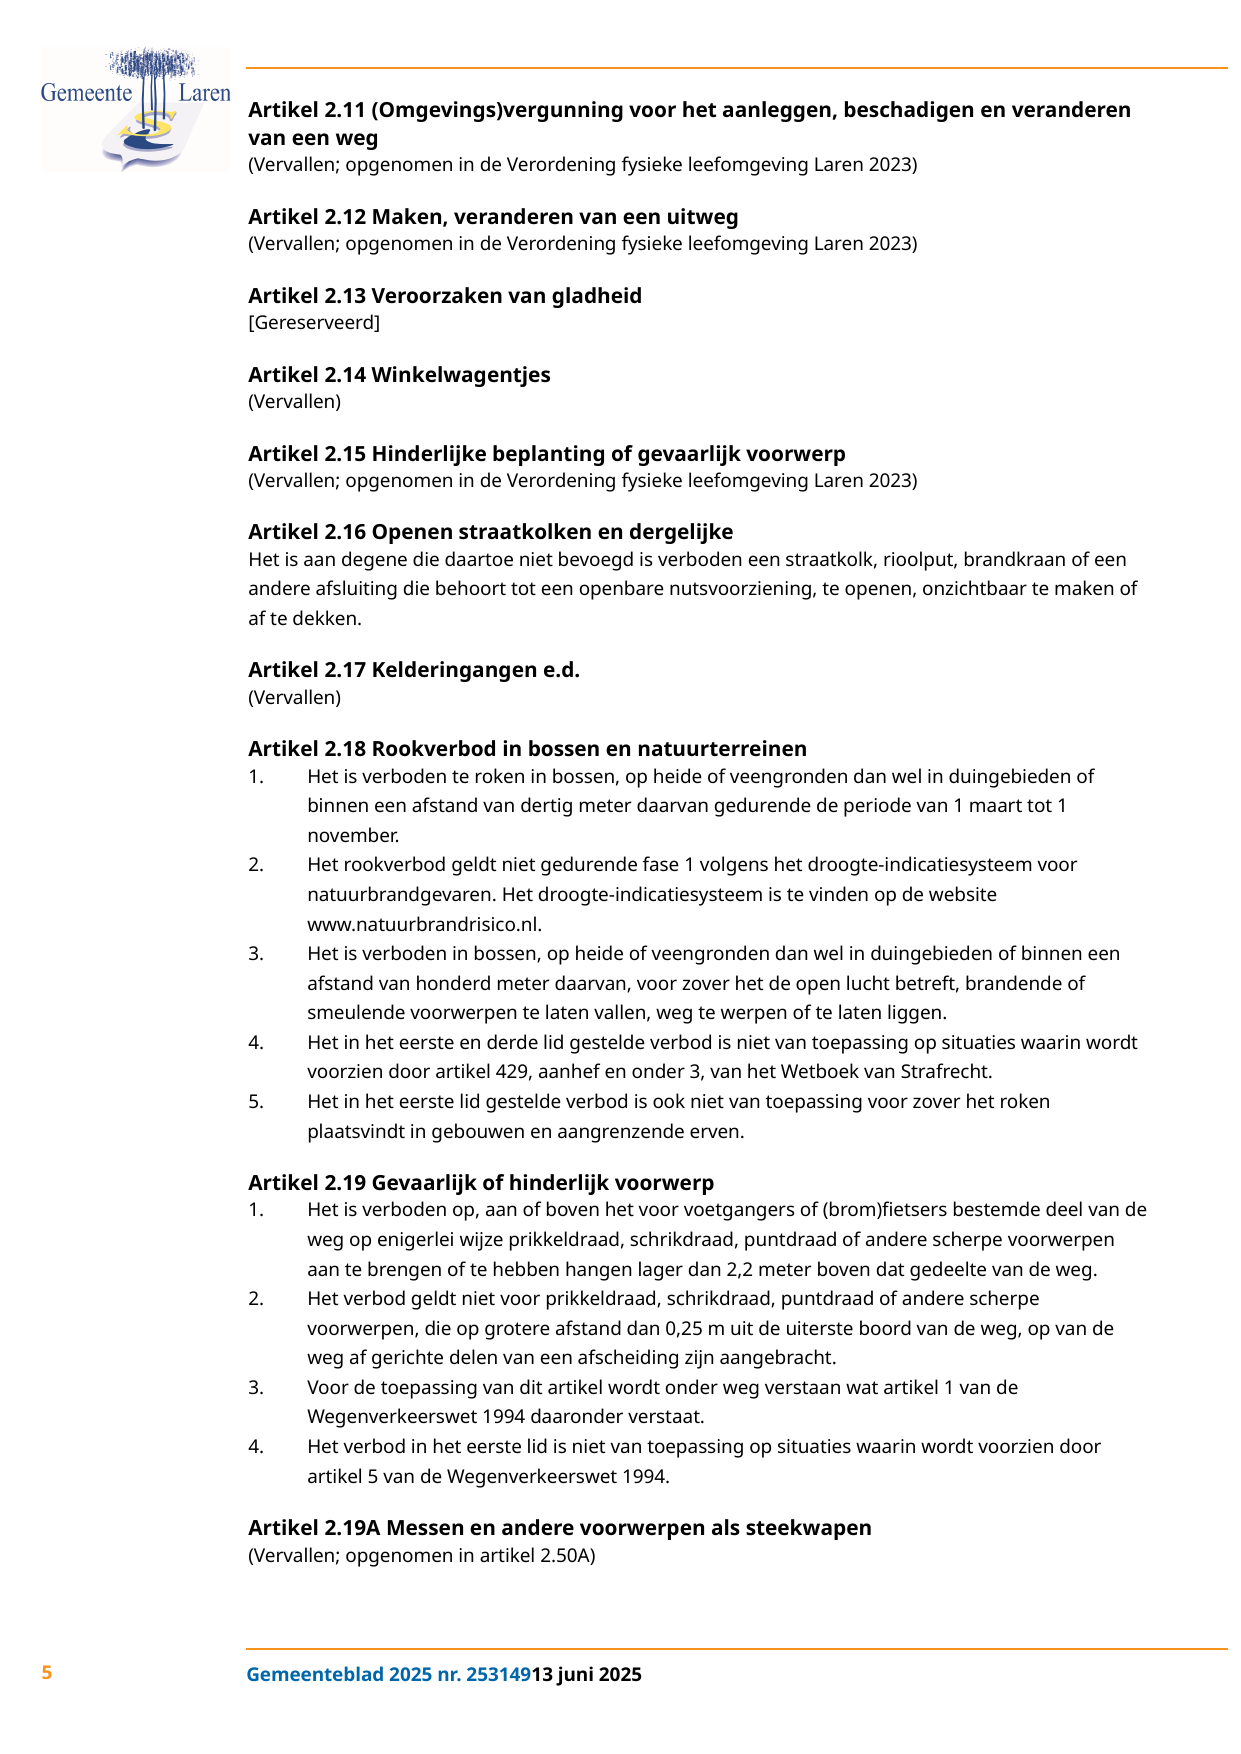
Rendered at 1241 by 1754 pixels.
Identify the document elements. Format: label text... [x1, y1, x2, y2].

text (Vervallen; opgenomen in de Verordening fysieke leefomgeving Laren 2023) [248, 467, 1152, 493]
list Voor de toepassing van dit artikel wordt onder weg verstaan wat artikel 1 van de Wegenverkeerswet 1994 daaronder verstaat. [248, 1374, 1152, 1429]
list Het is verboden te roken in bossen, op heide of veengronden dan wel in duingebieden of binnen een afstand van dertig meter daarvan gedurende de periode van 1 maart tot 1 november. [248, 763, 1152, 848]
list Het verbod geldt niet voor prikkeldraad, schrikdraad, puntdraad of andere scherpe voorwerpen, die op grotere afstand dan 0,25 m uit de uiterste boord van de weg, op van de weg af gerichte delen van een afscheiding zijn aangebracht. [248, 1285, 1152, 1370]
text (Vervallen; opgenomen in de Verordening fysieke leefomgeving Laren 2023) [248, 231, 1152, 256]
text Artikel 2.17 Kelderingangen e.d. [248, 656, 1152, 684]
list Het in het eerste en derde lid gestelde verbod is niet van toepassing op situaties waarin wordt voorzien door artikel 429, aanhef en onder 3, van het Wetboek van Strafrecht. [248, 1029, 1152, 1084]
text Artikel 2.19A Messen en andere voorwerpen als steekwapen [248, 1513, 1152, 1542]
text Het is aan degene die daartoe niet bevoegd is verboden een straatkolk, rioolput, brandkraan of een andere afsluiting die behoort tot een openbare nutsvoorziening, te openen, onzichtbaar te maken of af te dekken. [248, 546, 1152, 631]
text Artikel 2.14 Winkelwagentjes [248, 360, 1152, 388]
list Het in het eerste lid gestelde verbod is ook niet van toepassing voor zover het roken plaatsvindt in gebouwen en aangrenzende erven. [248, 1088, 1152, 1143]
list Het is verboden in bossen, op heide of veengronden dan wel in duingebieden of binnen een afstand van honderd meter daarvan, voor zover het de open lucht betreft, brandende of smeulende voorwerpen te laten vallen, weg te werpen of te laten liggen. [248, 940, 1152, 1025]
text Artikel 2.18 Rookverbod in bossen en natuurterreinen [248, 734, 1152, 763]
list Het rookverbod geldt niet gedurende fase 1 volgens het droogte-indicatiesysteem voor natuurbrandgevaren. Het droogte-indicatiesysteem is te vinden op de website www.natuurbrandrisico.nl. [248, 852, 1152, 936]
list Het verbod in het eerste lid is niet van toepassing op situaties waarin wordt voorzien door artikel 5 van de Wegenverkeerswet 1994. [248, 1433, 1152, 1489]
text (Vervallen) [248, 684, 1152, 710]
text (Vervallen) [248, 388, 1152, 414]
text (Vervallen; opgenomen in de Verordening fysieke leefomgeving Laren 2023) [248, 152, 1152, 177]
text [Gereserveerd] [248, 309, 1152, 335]
text Artikel 2.12 Maken, veranderen van een uitweg [248, 202, 1152, 231]
text Artikel 2.13 Veroorzaken van gladheid [248, 281, 1152, 309]
list Het is verboden op, aan of boven het voor voetgangers of (brom)fietsers bestemde deel van de weg op enigerlei wijze prikkeldraad, schrikdraad, puntdraad of andere scherpe voorwerpen aan te brengen of te hebben hangen lager dan 2,2 meter boven dat gedeelte van de weg. [248, 1197, 1152, 1282]
text Artikel 2.15 Hinderlijke beplanting of gevaarlijk voorwerp [248, 439, 1152, 467]
text Artikel 2.16 Openen straatkolken en dergelijke [248, 517, 1152, 546]
text Artikel 2.19 Gevaarlijk of hinderlijk voorwerp [248, 1168, 1152, 1197]
text (Vervallen; opgenomen in artikel 2.50A) [248, 1542, 1152, 1567]
text Artikel 2.11 (Omgevings)vergunning voor het aanleggen, beschadigen en veranderen van een weg [248, 95, 1152, 152]
picture [41, 47, 231, 172]
